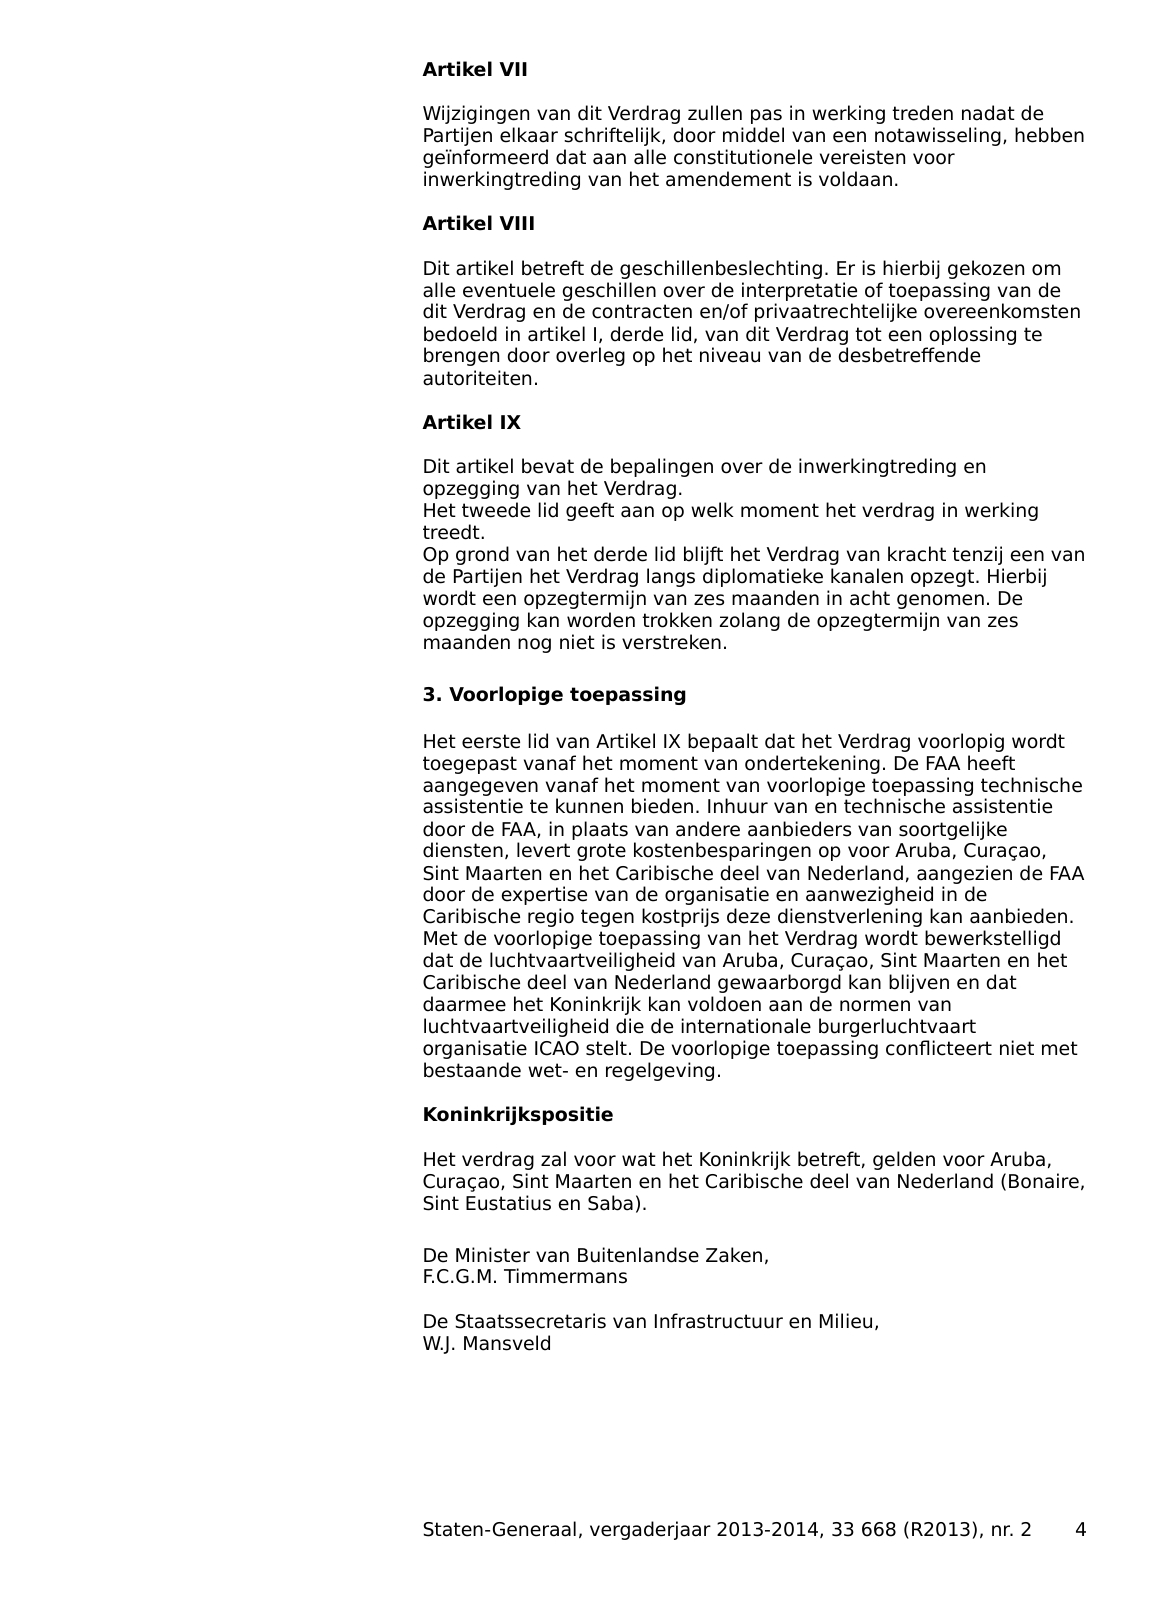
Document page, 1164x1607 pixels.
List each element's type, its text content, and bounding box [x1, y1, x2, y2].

text Wijzigingen van dit Verdrag zullen pas in werking treden nadat de Partijen elkaar schriftelijk, door middel van een notawisseling, hebben geïnformeerd dat aan alle constitutionele vereisten voor inwerkingtreding van het amendement is voldaan. [422, 103, 1087, 191]
text Op grond van het derde lid blijft het Verdrag van kracht tenzij een van de Partijen het Verdrag langs diplomatieke kanalen opzegt. Hierbij wordt een opzegtermijn van zes maanden in acht genomen. De opzegging kan worden trokken zolang de opzegtermijn van zes maanden nog niet is verstreken. [422, 544, 1087, 653]
text Het verdrag zal voor wat het Koninkrijk betreft, gelden voor Aruba, Curaçao, Sint Maarten en het Caribische deel van Nederland (Bonaire, Sint Eustatius en Saba). [422, 1148, 1087, 1214]
text Het eerste lid van Artikel IX bepaalt dat het Verdrag voorlopig wordt toegepast vanaf het moment van ondertekening. De FAA heeft aangegeven vanaf het moment van voorlopige toepassing technische assistentie te kunnen bieden. Inhuur van en technische assistentie door de FAA, in plaats van andere aanbieders van soortgelijke diensten, levert grote kostenbesparingen op voor Aruba, Curaçao, Sint Maarten en het Caribische deel van Nederland, aangezien de FAA door de expertise van de organisatie en aanwezigheid in de Caribische regio tegen kostprijs deze dienstverlening kan aanbieden. Met de voorlopige toepassing van het Verdrag wordt bewerkstelligd dat de luchtvaartveiligheid van Aruba, Curaçao, Sint Maarten en het Caribische deel van Nederland gewaarborgd kan blijven en dat daarmee het Koninkrijk kan voldoen aan de normen van luchtvaartveiligheid die de internationale burgerluchtvaart organisatie ICAO stelt. De voorlopige toepassing conflicteert niet met bestaande wet- en regelgeving. [422, 731, 1087, 1082]
subtitle Koninkrijkspositie [422, 1104, 1087, 1126]
subtitle Artikel VIII [422, 213, 1087, 235]
text Dit artikel betreft de geschillenbeslechting. Er is hierbij gekozen om alle eventuele geschillen over de interpretatie of toepassing van de dit Verdrag en de contracten en/of privaatrechtelijke overeenkomsten bedoeld in artikel I, derde lid, van dit Verdrag tot een oplossing te brengen door overleg op het niveau van de desbetreffende autoriteiten. [422, 257, 1087, 389]
text De Minister van Buitenlandse Zaken, F.C.G.M. Timmermans [422, 1244, 1087, 1288]
text Dit artikel bevat de bepalingen over de inwerkingtreding en opzegging van het Verdrag. [422, 456, 1087, 500]
subtitle Artikel VII [422, 59, 1087, 81]
subtitle Artikel IX [422, 412, 1087, 433]
text Het tweede lid geeft aan op welk moment het verdrag in werking treedt. [422, 500, 1087, 544]
text De Staatssecretaris van Infrastructuur en Milieu, W.J. Mansveld [422, 1311, 1087, 1354]
subtitle 3. Voorlopige toepassing [422, 683, 1087, 706]
